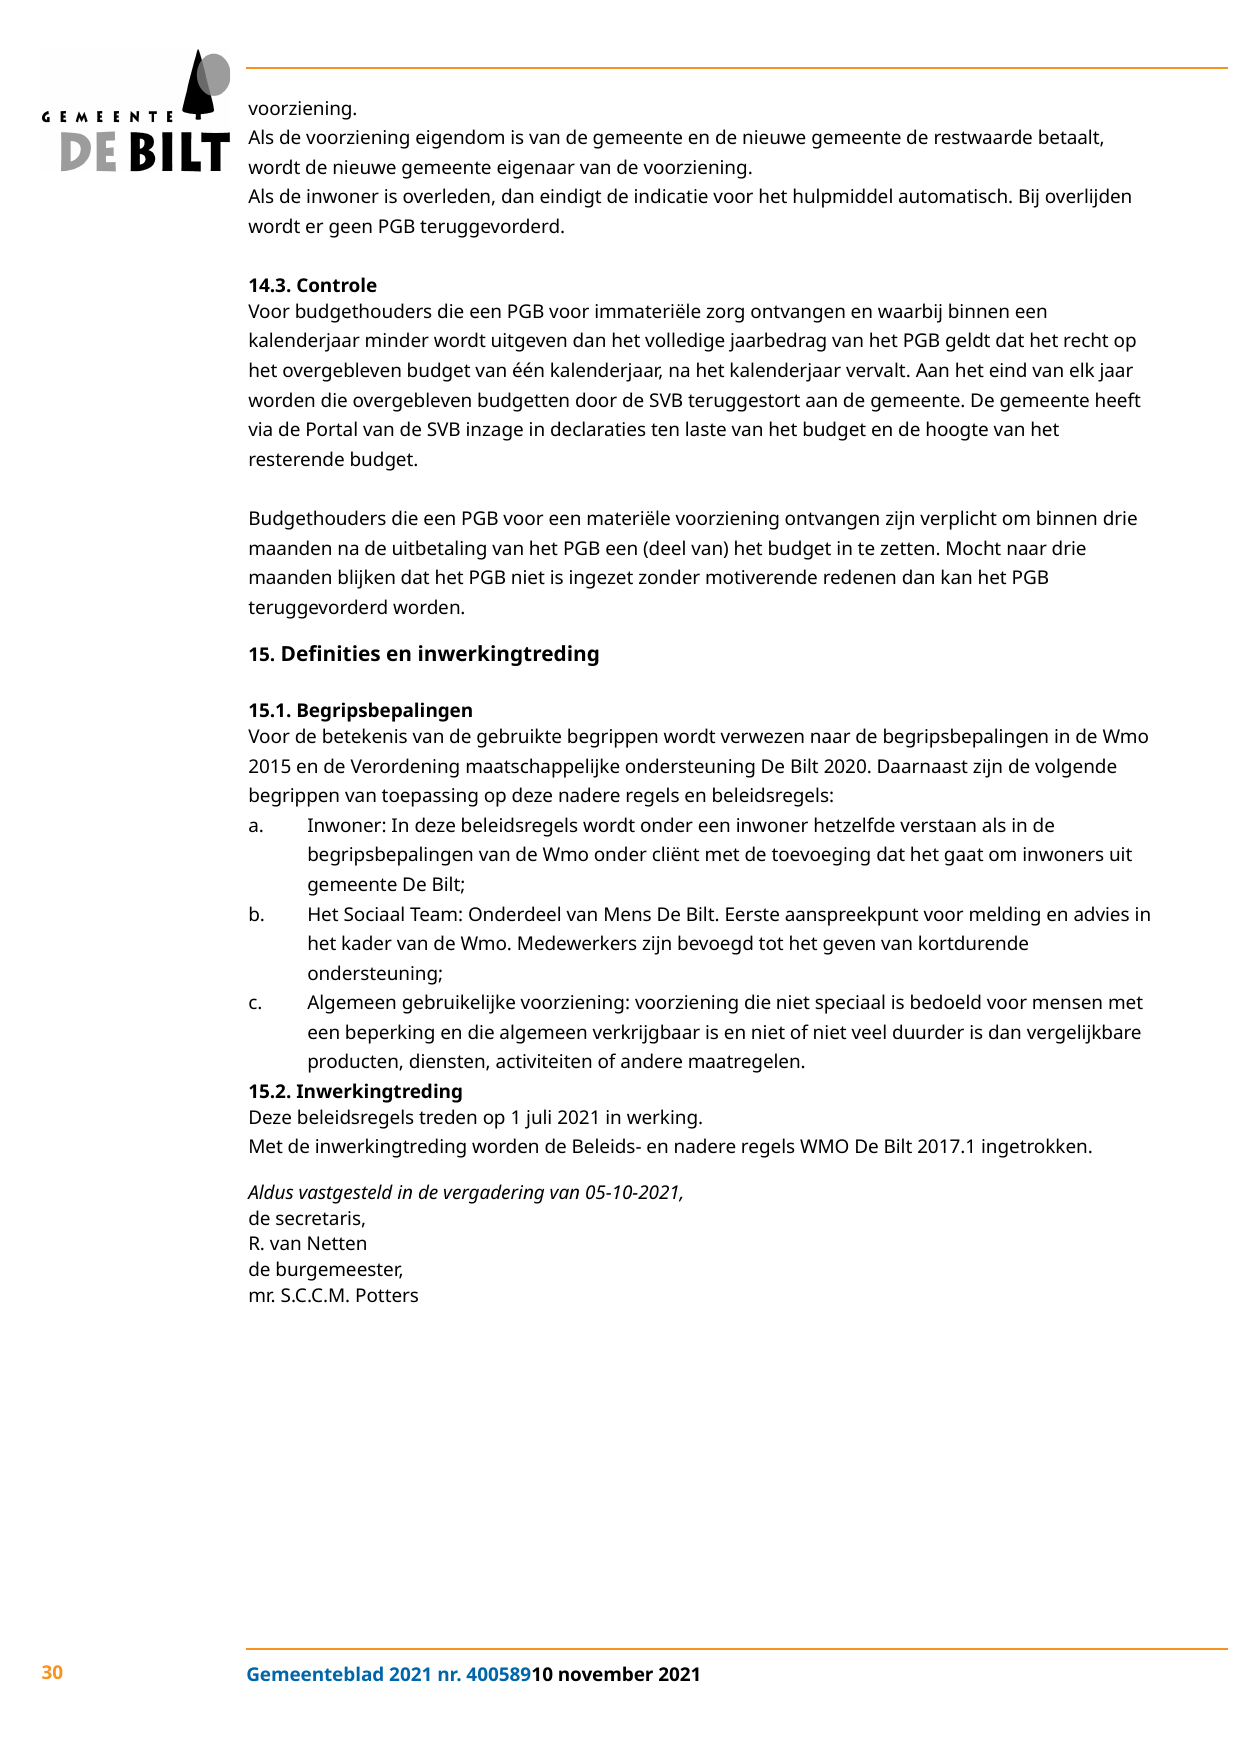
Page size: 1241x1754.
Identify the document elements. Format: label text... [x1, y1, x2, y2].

text R. van Netten [248, 1231, 1152, 1256]
text 15.1. Begripsbepalingen [248, 697, 1152, 723]
text Voor budgethouders die een PGB voor immateriële zorg ontvangen en waarbij binnen een kalenderjaar minder wordt uitgeven dan het volledige jaarbedrag van het PGB geldt dat het recht op het overgebleven budget van één kalenderjaar, na het kalenderjaar vervalt. Aan het eind van elk jaar worden die overgebleven budgetten door de SVB teruggestort aan de gemeente. De gemeente heeft via de Portal van de SVB inzage in declaraties ten laste van het budget en de hoogte van het resterende budget. [248, 298, 1152, 472]
text 14.3. Controle [248, 272, 1152, 298]
text mr. S.C.C.M. Potters [248, 1282, 1152, 1308]
text 15.2. Inwerkingtreding [248, 1078, 1152, 1104]
text Deze beleidsregels treden op 1 juli 2021 in werking. [248, 1104, 1152, 1130]
text 15. Definities en inwerkingtreding [248, 639, 1152, 668]
text Als de inwoner is overleden, dan eindigt de indicatie voor het hulpmiddel automatisch. Bij overlijden wordt er geen PGB teruggevorderd. [248, 183, 1152, 239]
text Budgethouders die een PGB voor een materiële voorziening ontvangen zijn verplicht om binnen drie maanden na de uitbetaling van het PGB een (deel van) het budget in te zetten. Mocht naar drie maanden blijken dat het PGB niet is ingezet zonder motiverende redenen dan kan het PGB teruggevorderd worden. [248, 505, 1152, 619]
text voorziening. [248, 95, 1152, 121]
text Aldus vastgesteld in de vergadering van 05-10-2021, [248, 1179, 1152, 1205]
picture [41, 47, 231, 172]
list Algemeen gebruikelijke voorziening: voorziening die niet speciaal is bedoeld voor mensen met een beperking en die algemeen verkrijgbaar is en niet of niet veel duurder is dan vergelijkbare producten, diensten, activiteiten of andere maatregelen. [248, 989, 1152, 1074]
text de burgemeester, [248, 1256, 1152, 1282]
list Het Sociaal Team: Onderdeel van Mens De Bilt. Eerste aanspreekpunt voor melding en advies in het kader van de Wmo. Medewerkers zijn bevoegd tot het geven van kortdurende ondersteuning; [248, 901, 1152, 986]
list Inwoner: In deze beleidsregels wordt onder een inwoner hetzelfde verstaan als in de begripsbepalingen van de Wmo onder cliënt met de toevoeging dat het gaat om inwoners uit gemeente De Bilt; [248, 812, 1152, 897]
text Voor de betekenis van de gebruikte begrippen wordt verwezen naar de begripsbepalingen in de Wmo 2015 en de Verordening maatschappelijke ondersteuning De Bilt 2020. Daarnaast zijn de volgende begrippen van toepassing op deze nadere regels en beleidsregels: [248, 723, 1152, 808]
text Met de inwerkingtreding worden de Beleids- en nadere regels WMO De Bilt 2017.1 ingetrokken. [248, 1133, 1152, 1159]
text Als de voorziening eigendom is van de gemeente en de nieuwe gemeente de restwaarde betaalt, wordt de nieuwe gemeente eigenaar van de voorziening. [248, 124, 1152, 180]
text de secretaris, [248, 1205, 1152, 1231]
